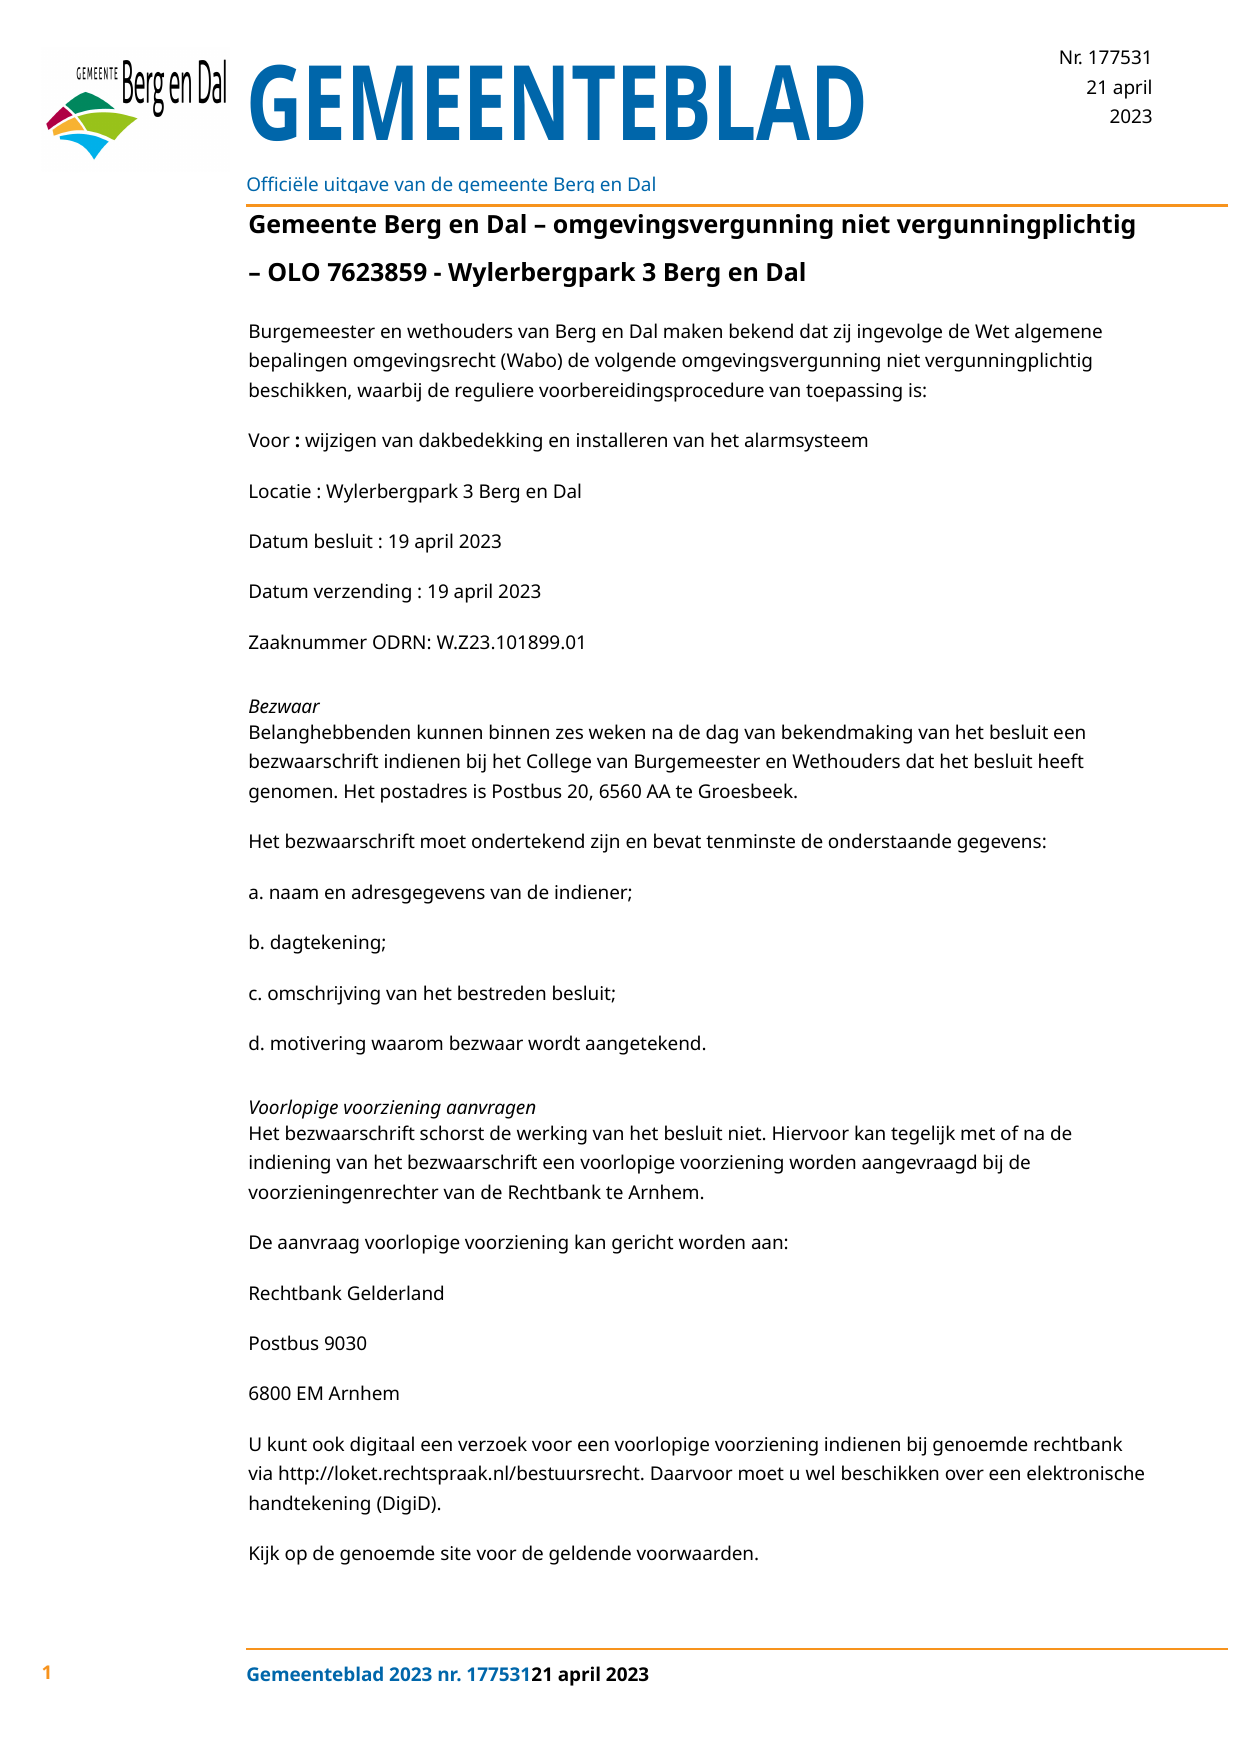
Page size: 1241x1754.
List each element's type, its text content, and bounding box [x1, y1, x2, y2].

text De aanvraag voorlopige voorziening kan gericht worden aan: [248, 1229, 1152, 1255]
text Het bezwaarschrift moet ondertekend zijn en bevat tenminste de onderstaande gegevens: [248, 828, 1152, 854]
text d. motivering waarom bezwaar wordt aangetekend. [248, 1030, 1152, 1056]
text b. dagtekening; [248, 929, 1152, 955]
picture [41, 47, 231, 172]
text Datum verzending : 19 april 2023 [248, 579, 1152, 604]
text a. naam en adresgegevens van de indiener; [248, 879, 1152, 904]
text Gemeente Berg en Dal – omgevingsvergunning niet vergunningplichtig – OLO 7623859 - Wylerbergpark 3 Berg en Dal [248, 207, 1152, 288]
text Voor : wijzigen van dakbedekking en installeren van het alarmsysteem [248, 427, 1152, 453]
text Locatie : Wylerbergpark 3 Berg en Dal [248, 478, 1152, 504]
text Zaaknummer ODRN: W.Z23.101899.01 [248, 629, 1152, 655]
text Postbus 9030 [248, 1330, 1152, 1356]
text Het bezwaarschrift schorst de werking van het besluit niet. Hiervoor kan tegelijk met of na de indiening van het bezwaarschrift een voorlopige voorziening worden aangevraagd bij de voorzieningenrechter van de Rechtbank te Arnhem. [248, 1120, 1152, 1205]
text Bezwaar [248, 693, 1152, 719]
text Belanghebbenden kunnen binnen zes weken na de dag van bekendmaking van het besluit een bezwaarschrift indienen bij het College van Burgemeester en Wethouders dat het besluit heeft genomen. Het postadres is Postbus 20, 6560 AA te Groesbeek. [248, 719, 1152, 804]
text Kijk op de genoemde site voor de geldende voorwaarden. [248, 1541, 1152, 1566]
text U kunt ook digitaal een verzoek voor een voorlopige voorziening indienen bij genoemde rechtbank via http://loket.rechtspraak.nl/bestuursrecht. Daarvoor moet u wel beschikken over een elektronische handtekening (DigiD). [248, 1431, 1152, 1516]
text Datum besluit : 19 april 2023 [248, 528, 1152, 554]
text c. omschrijving van het bestreden besluit; [248, 980, 1152, 1005]
text Burgemeester en wethouders van Berg en Dal maken bekend dat zij ingevolge de Wet algemene bepalingen omgevingsrecht (Wabo) de volgende omgevingsvergunning niet vergunningplichtig beschikken, waarbij de reguliere voorbereidingsprocedure van toepassing is: [248, 318, 1152, 403]
text Rechtbank Gelderland [248, 1280, 1152, 1306]
text 6800 EM Arnhem [248, 1381, 1152, 1406]
text Voorlopige voorziening aanvragen [248, 1094, 1152, 1120]
